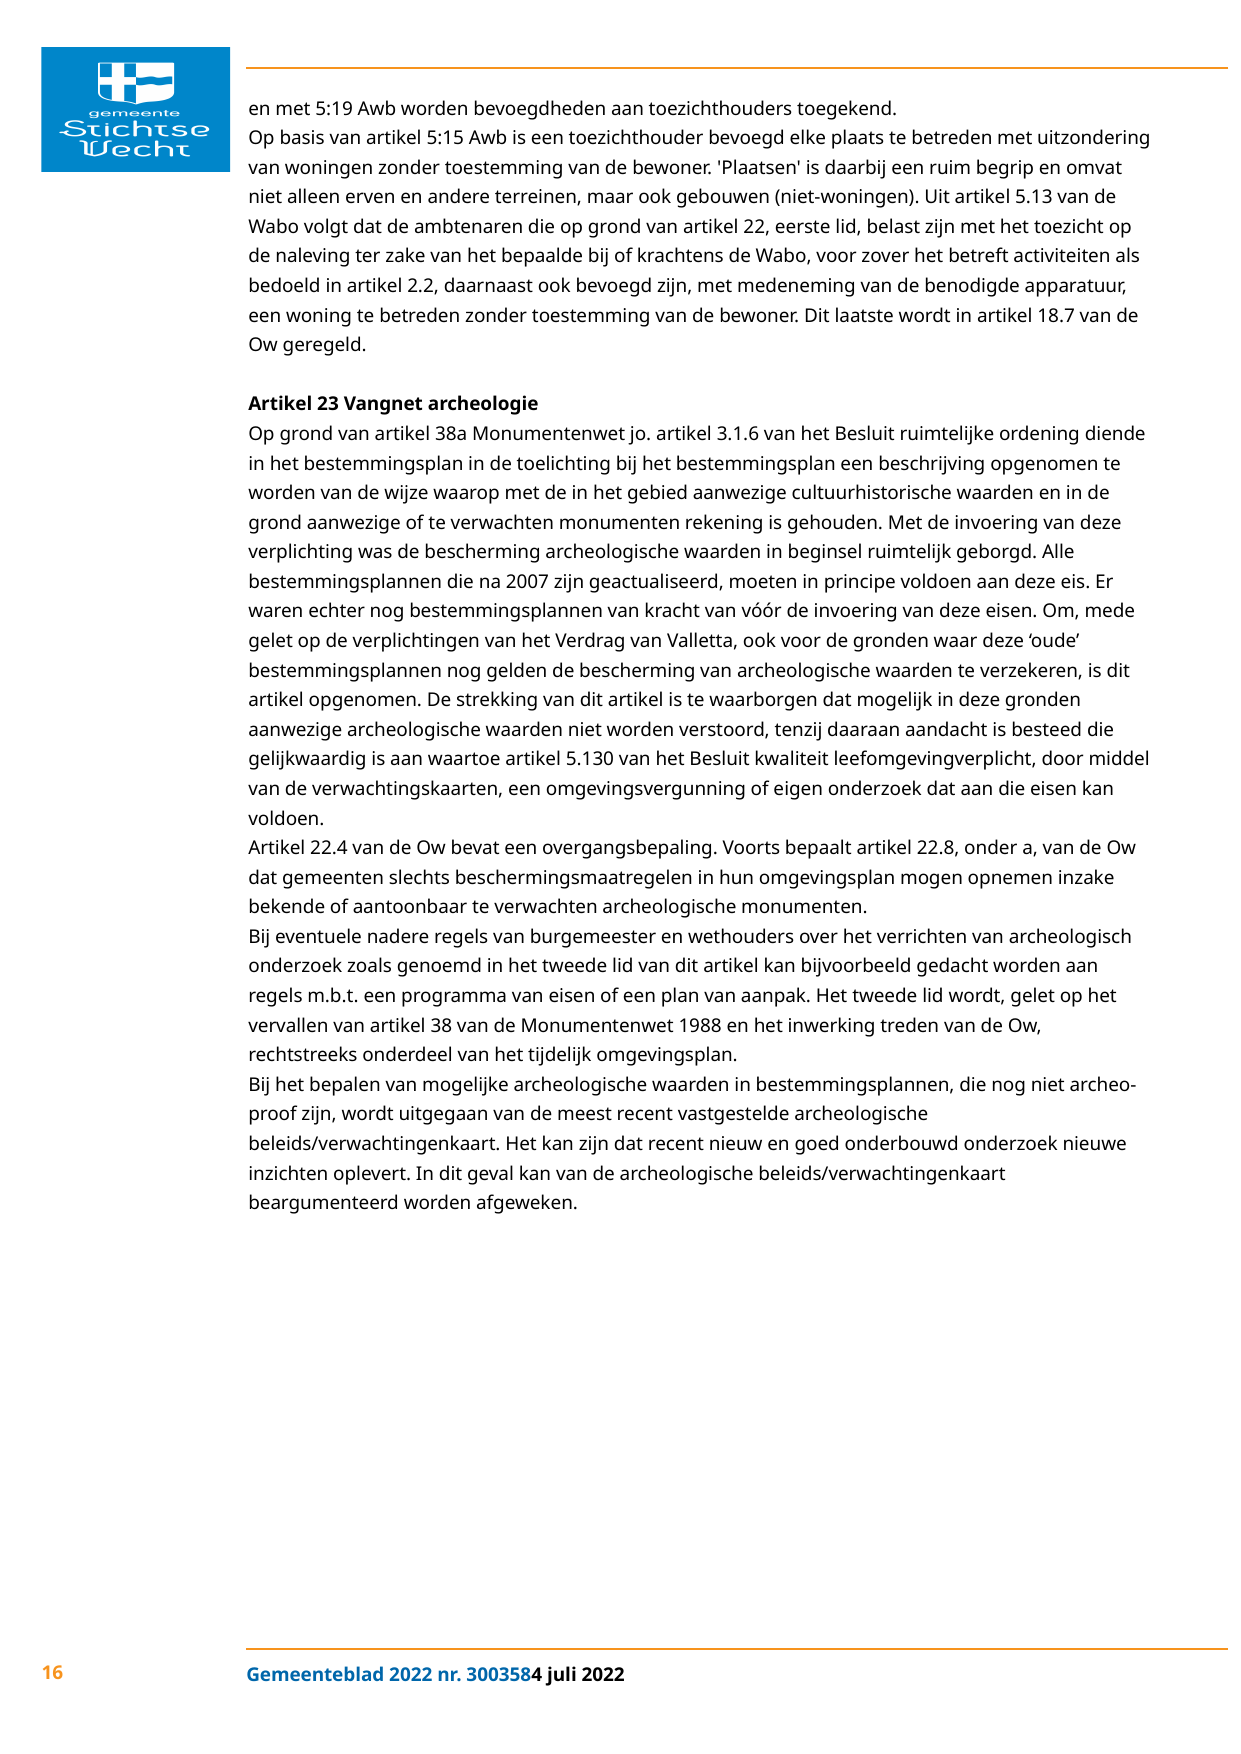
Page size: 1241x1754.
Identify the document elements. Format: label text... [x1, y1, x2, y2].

text Artikel 23 Vangnet archeologie [248, 391, 1152, 416]
text Op basis van artikel 5:15 Awb is een toezichthouder bevoegd elke plaats te betreden met uitzondering van woningen zonder toestemming van de bewoner. 'Plaatsen' is daarbij een ruim begrip en omvat niet alleen erven en andere terreinen, maar ook gebouwen (niet-woningen). Uit artikel 5.13 van de Wabo volgt dat de ambtenaren die op grond van artikel 22, eerste lid, belast zijn met het toezicht op de naleving ter zake van het bepaalde bij of krachtens de Wabo, voor zover het betreft activiteiten als bedoeld in artikel 2.2, daarnaast ook bevoegd zijn, met medeneming van de benodigde apparatuur, een woning te betreden zonder toestemming van de bewoner. Dit laatste wordt in artikel 18.7 van de Ow geregeld. [248, 124, 1152, 357]
text Op grond van artikel 38a Monumentenwet jo. artikel 3.1.6 van het Besluit ruimtelijke ordening diende in het bestemmingsplan in de toelichting bij het bestemmingsplan een beschrijving opgenomen te worden van de wijze waarop met de in het gebied aanwezige cultuurhistorische waarden en in de grond aanwezige of te verwachten monumenten rekening is gehouden. Met de invoering van deze verplichting was de bescherming archeologische waarden in beginsel ruimtelijk geborgd. Alle bestemmingsplannen die na 2007 zijn geactualiseerd, moeten in principe voldoen aan deze eis. Er waren echter nog bestemmingsplannen van kracht van vóór de invoering van deze eisen. Om, mede gelet op de verplichtingen van het Verdrag van Valletta, ook voor de gronden waar deze ‘oude’ bestemmingsplannen nog gelden de bescherming van archeologische waarden te verzekeren, is dit artikel opgenomen. De strekking van dit artikel is te waarborgen dat mogelijk in deze gronden aanwezige archeologische waarden niet worden verstoord, tenzij daaraan aandacht is besteed die gelijkwaardig is aan waartoe artikel 5.130 van het Besluit kwaliteit leefomgevingverplicht, door middel van de verwachtingskaarten, een omgevingsvergunning of eigen onderzoek dat aan die eisen kan voldoen. [248, 420, 1152, 831]
text en met 5:19 Awb worden bevoegdheden aan toezichthouders toegekend. [248, 95, 1152, 121]
text Bij het bepalen van mogelijke archeologische waarden in bestemmingsplannen, die nog niet archeo-proof zijn, wordt uitgegaan van de meest recent vastgestelde archeologische beleids/verwachtingenkaart. Het kan zijn dat recent nieuw en goed onderbouwd onderzoek nieuwe inzichten oplevert. In dit geval kan van de archeologische beleids/verwachtingenkaart beargumenteerd worden afgeweken. [248, 1071, 1152, 1215]
picture [99, 63, 135, 101]
text Bij eventuele nadere regels van burgemeester en wethouders over het verrichten van archeologisch onderzoek zoals genoemd in het tweede lid van dit artikel kan bijvoorbeeld gedacht worden aan regels m.b.t. een programma van eisen of een plan van aanpak. Het tweede lid wordt, gelet op het vervallen van artikel 38 van de Monumentenwet 1988 en het inwerking treden van de Ow, rechtstreeks onderdeel van het tijdelijk omgevingsplan. [248, 923, 1152, 1067]
picture [137, 63, 174, 103]
text Artikel 22.4 van de Ow bevat een overgangsbepaling. Voorts bepaalt artikel 22.8, onder a, van de Ow dat gemeenten slechts beschermingsmaatregelen in hun omgevingsplan mogen opnemen inzake bekende of aantoonbaar te verwachten archeologische monumenten. [248, 834, 1152, 919]
